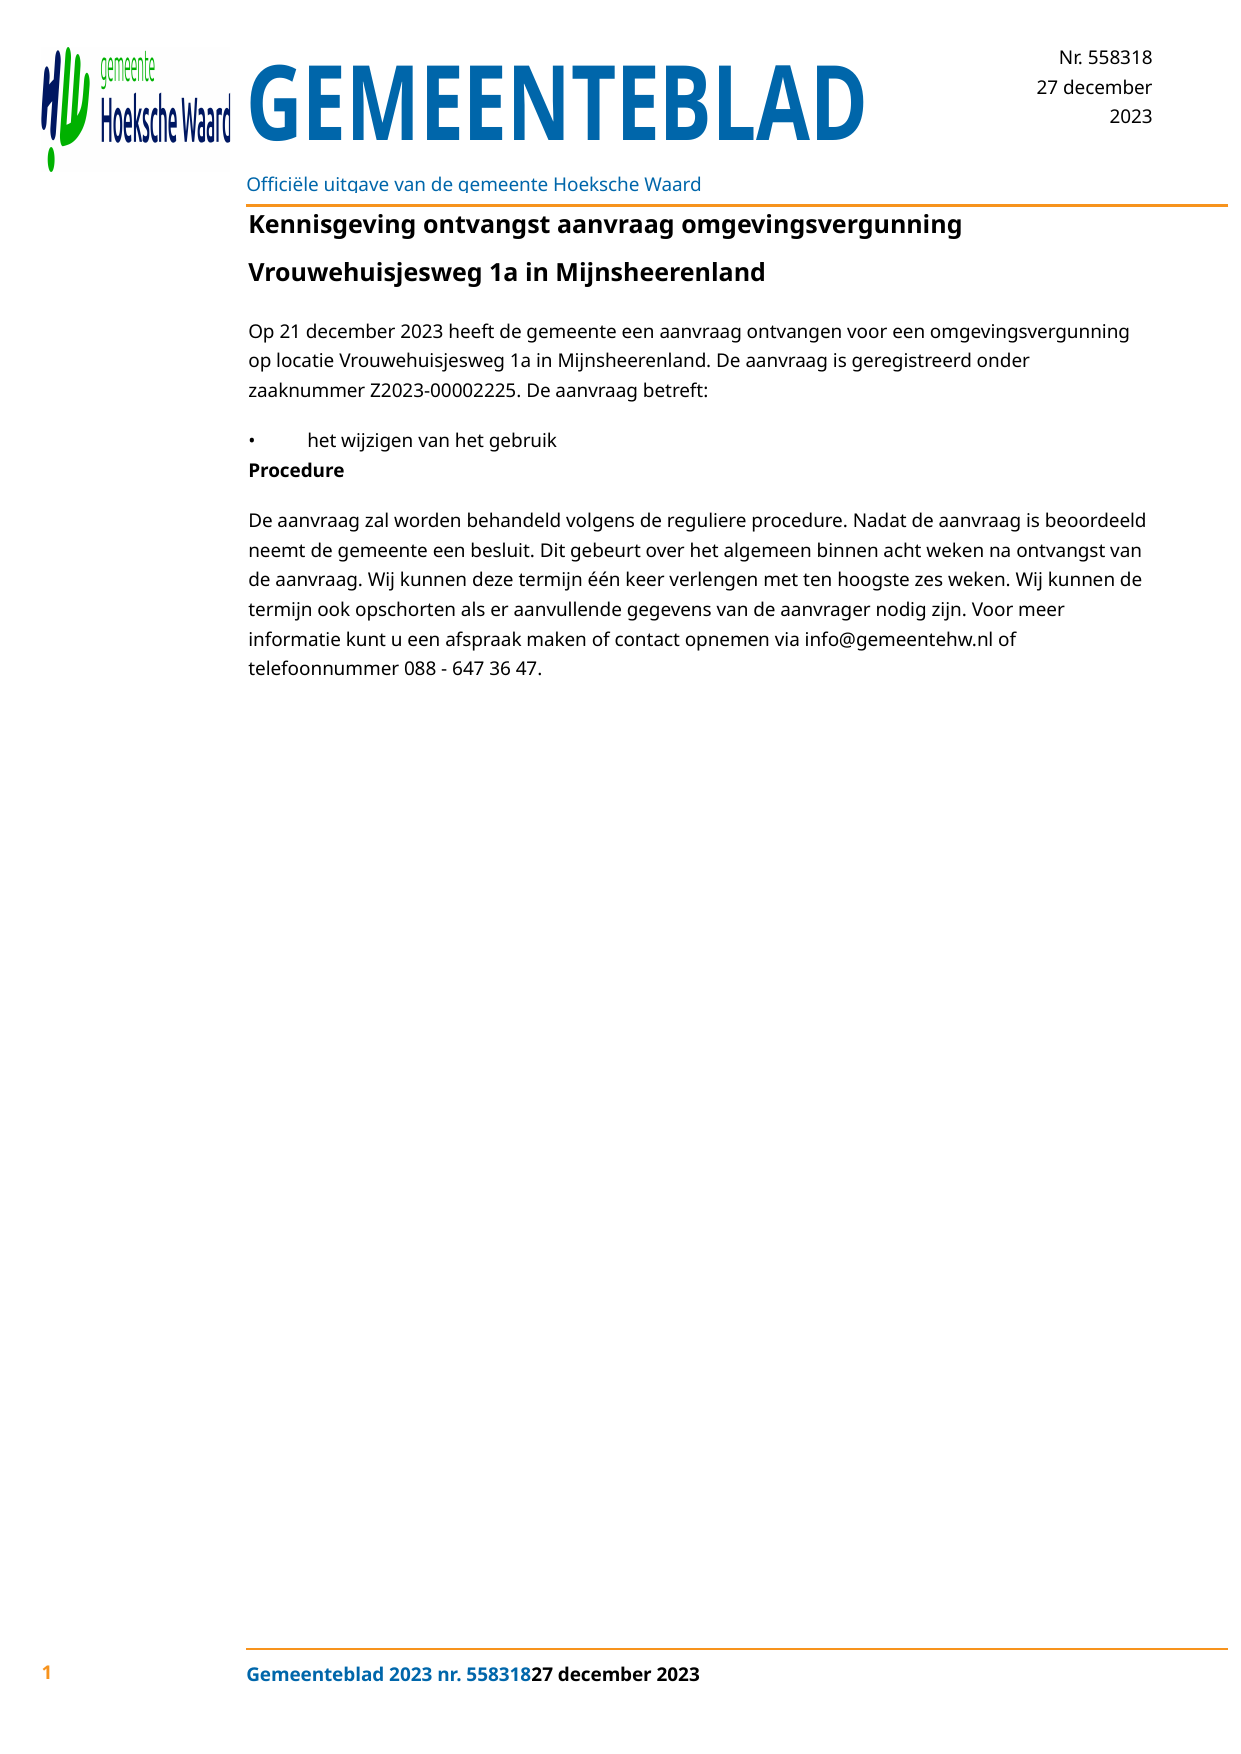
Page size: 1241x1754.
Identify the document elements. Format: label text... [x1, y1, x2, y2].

list het wijzigen van het gebruik [248, 427, 1152, 453]
text De aanvraag zal worden behandeld volgens de reguliere procedure. Nadat de aanvraag is beoordeeld neemt de gemeente een besluit. Dit gebeurt over het algemeen binnen acht weken na ontvangst van de aanvraag. Wij kunnen deze termijn één keer verlengen met ten hoogste zes weken. Wij kunnen de termijn ook opschorten als er aanvullende gegevens van de aanvrager nodig zijn. Voor meer informatie kunt u een afspraak maken of contact opnemen via info@gemeentehw.nl of telefoonnummer 088 - 647 36 47. [248, 507, 1152, 681]
picture [41, 47, 231, 172]
text Kennisgeving ontvangst aanvraag omgevingsvergunning Vrouwehuisjesweg 1a in Mijnsheerenland [248, 207, 1152, 288]
text Procedure [248, 457, 1152, 483]
text Op 21 december 2023 heeft de gemeente een aanvraag ontvangen voor een omgevingsvergunning op locatie Vrouwehuisjesweg 1a in Mijnsheerenland. De aanvraag is geregistreerd onder zaaknummer Z2023-00002225. De aanvraag betreft: [248, 318, 1152, 403]
